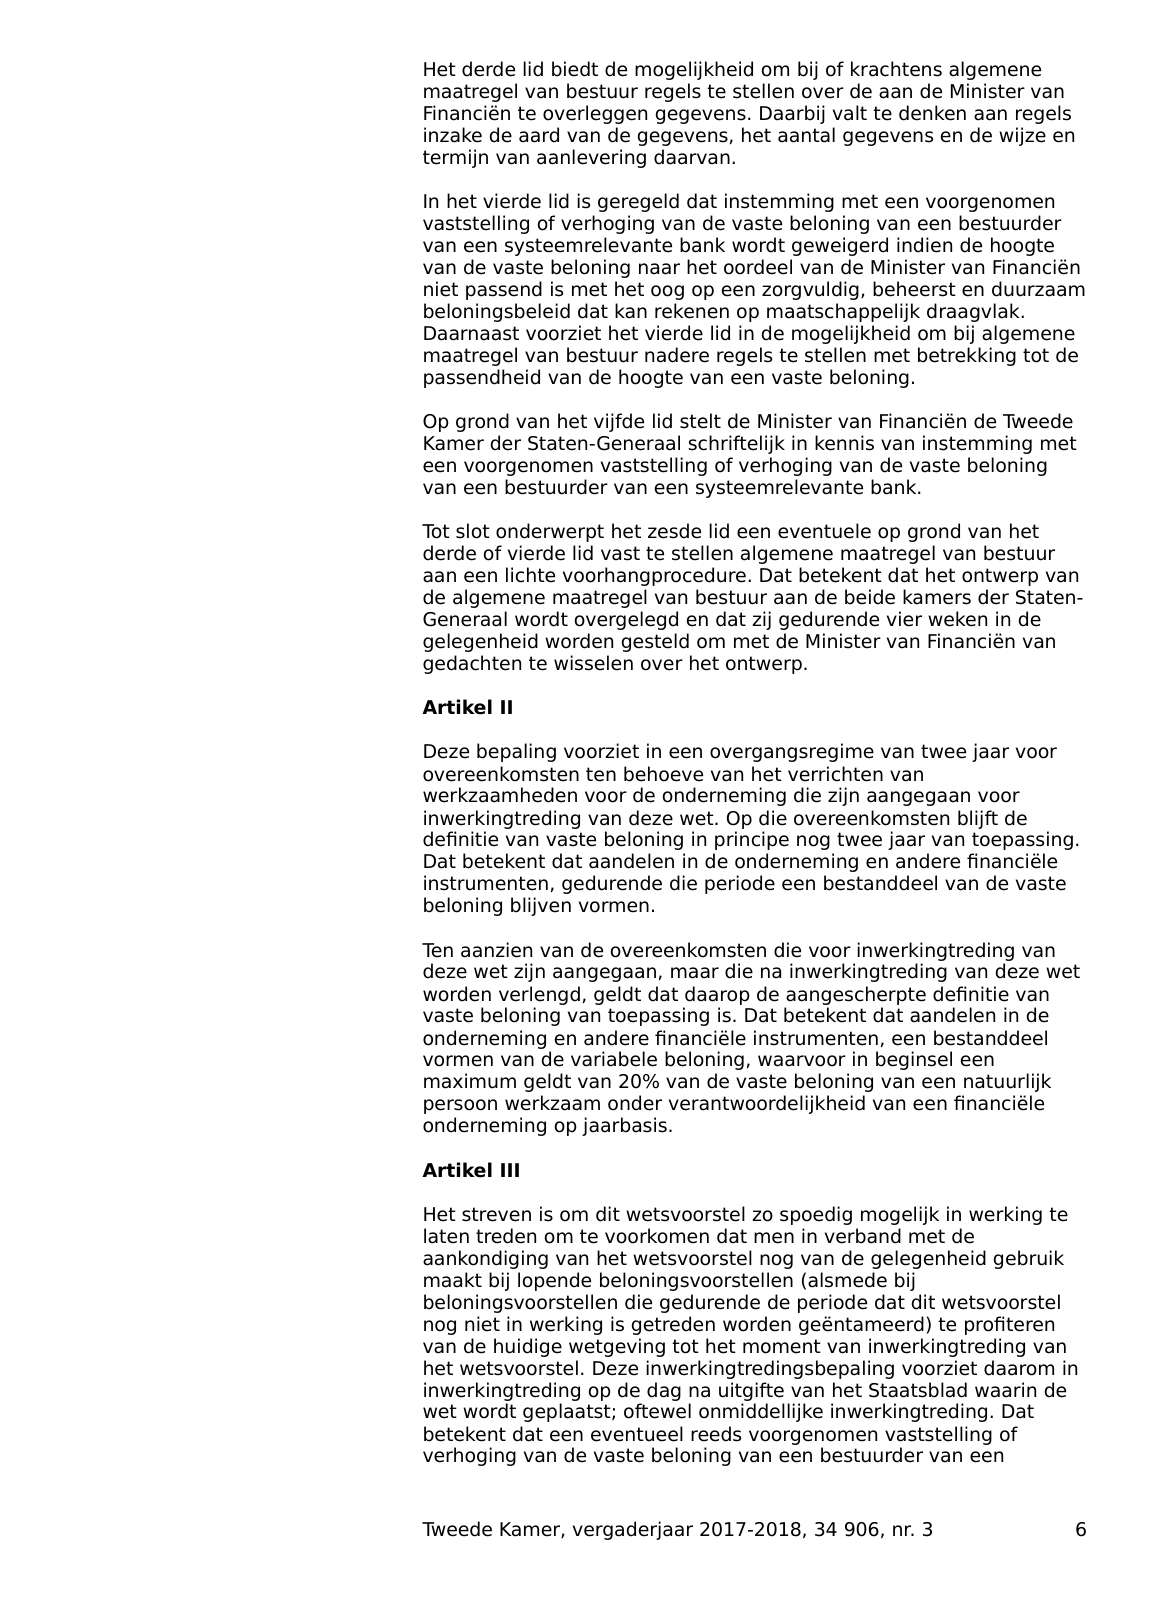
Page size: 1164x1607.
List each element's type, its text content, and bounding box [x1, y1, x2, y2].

subtitle Artikel II [422, 697, 1087, 719]
text Het derde lid biedt de mogelijkheid om bij of krachtens algemene maatregel van bestuur regels te stellen over de aan de Minister van Financiën te overleggen gegevens. Daarbij valt te denken aan regels inzake de aard van de gegevens, het aantal gegevens en de wijze en termijn van aanlevering daarvan. [422, 59, 1087, 169]
text Ten aanzien van de overeenkomsten die voor inwerkingtreding van deze wet zijn aangegaan, maar die na inwerkingtreding van deze wet worden verlengd, geldt dat daarop de aangescherpte definitie van vaste beloning van toepassing is. Dat betekent dat aandelen in de onderneming en andere financiële instrumenten, een bestanddeel vormen van de variabele beloning, waarvoor in beginsel een maximum geldt van 20% van de vaste beloning van een natuurlijk persoon werkzaam onder verantwoordelijkheid van een financiële onderneming op jaarbasis. [422, 939, 1087, 1137]
text Deze bepaling voorziet in een overgangsregime van twee jaar voor overeenkomsten ten behoeve van het verrichten van werkzaamheden voor de onderneming die zijn aangegaan voor inwerkingtreding van deze wet. Op die overeenkomsten blijft de definitie van vaste beloning in principe nog twee jaar van toepassing. Dat betekent dat aandelen in de onderneming en andere financiële instrumenten, gedurende die periode een bestanddeel van de vaste beloning blijven vormen. [422, 741, 1087, 917]
text Tot slot onderwerpt het zesde lid een eventuele op grond van het derde of vierde lid vast te stellen algemene maatregel van bestuur aan een lichte voorhangprocedure. Dat betekent dat het ontwerp van de algemene maatregel van bestuur aan de beide kamers der Staten-Generaal wordt overgelegd en dat zij gedurende vier weken in de gelegenheid worden gesteld om met de Minister van Financiën van gedachten te wisselen over het ontwerp. [422, 521, 1087, 675]
text In het vierde lid is geregeld dat instemming met een voorgenomen vaststelling of verhoging van de vaste beloning van een bestuurder van een systeemrelevante bank wordt geweigerd indien de hoogte van de vaste beloning naar het oordeel van de Minister van Financiën niet passend is met het oog op een zorgvuldig, beheerst en duurzaam beloningsbeleid dat kan rekenen op maatschappelijk draagvlak. Daarnaast voorziet het vierde lid in de mogelijkheid om bij algemene maatregel van bestuur nadere regels te stellen met betrekking tot de passendheid van de hoogte van een vaste beloning. [422, 191, 1087, 389]
text Het streven is om dit wetsvoorstel zo spoedig mogelijk in werking te laten treden om te voorkomen dat men in verband met de aankondiging van het wetsvoorstel nog van de gelegenheid gebruik maakt bij lopende beloningsvoorstellen (alsmede bij beloningsvoorstellen die gedurende de periode dat dit wetsvoorstel nog niet in werking is getreden worden geëntameerd) te profiteren van de huidige wetgeving tot het moment van inwerkingtreding van het wetsvoorstel. Deze inwerkingtredingsbepaling voorziet daarom in inwerkingtreding op de dag na uitgifte van het Staatsblad waarin de wet wordt geplaatst; oftewel onmiddellijke inwerkingtreding. Dat betekent dat een eventueel reeds voorgenomen vaststelling of verhoging van de vaste beloning van een bestuurder van een [422, 1204, 1087, 1467]
subtitle Artikel III [422, 1159, 1087, 1181]
text Op grond van het vijfde lid stelt de Minister van Financiën de Tweede Kamer der Staten-Generaal schriftelijk in kennis van instemming met een voorgenomen vaststelling of verhoging van de vaste beloning van een bestuurder van een systeemrelevante bank. [422, 411, 1087, 499]
